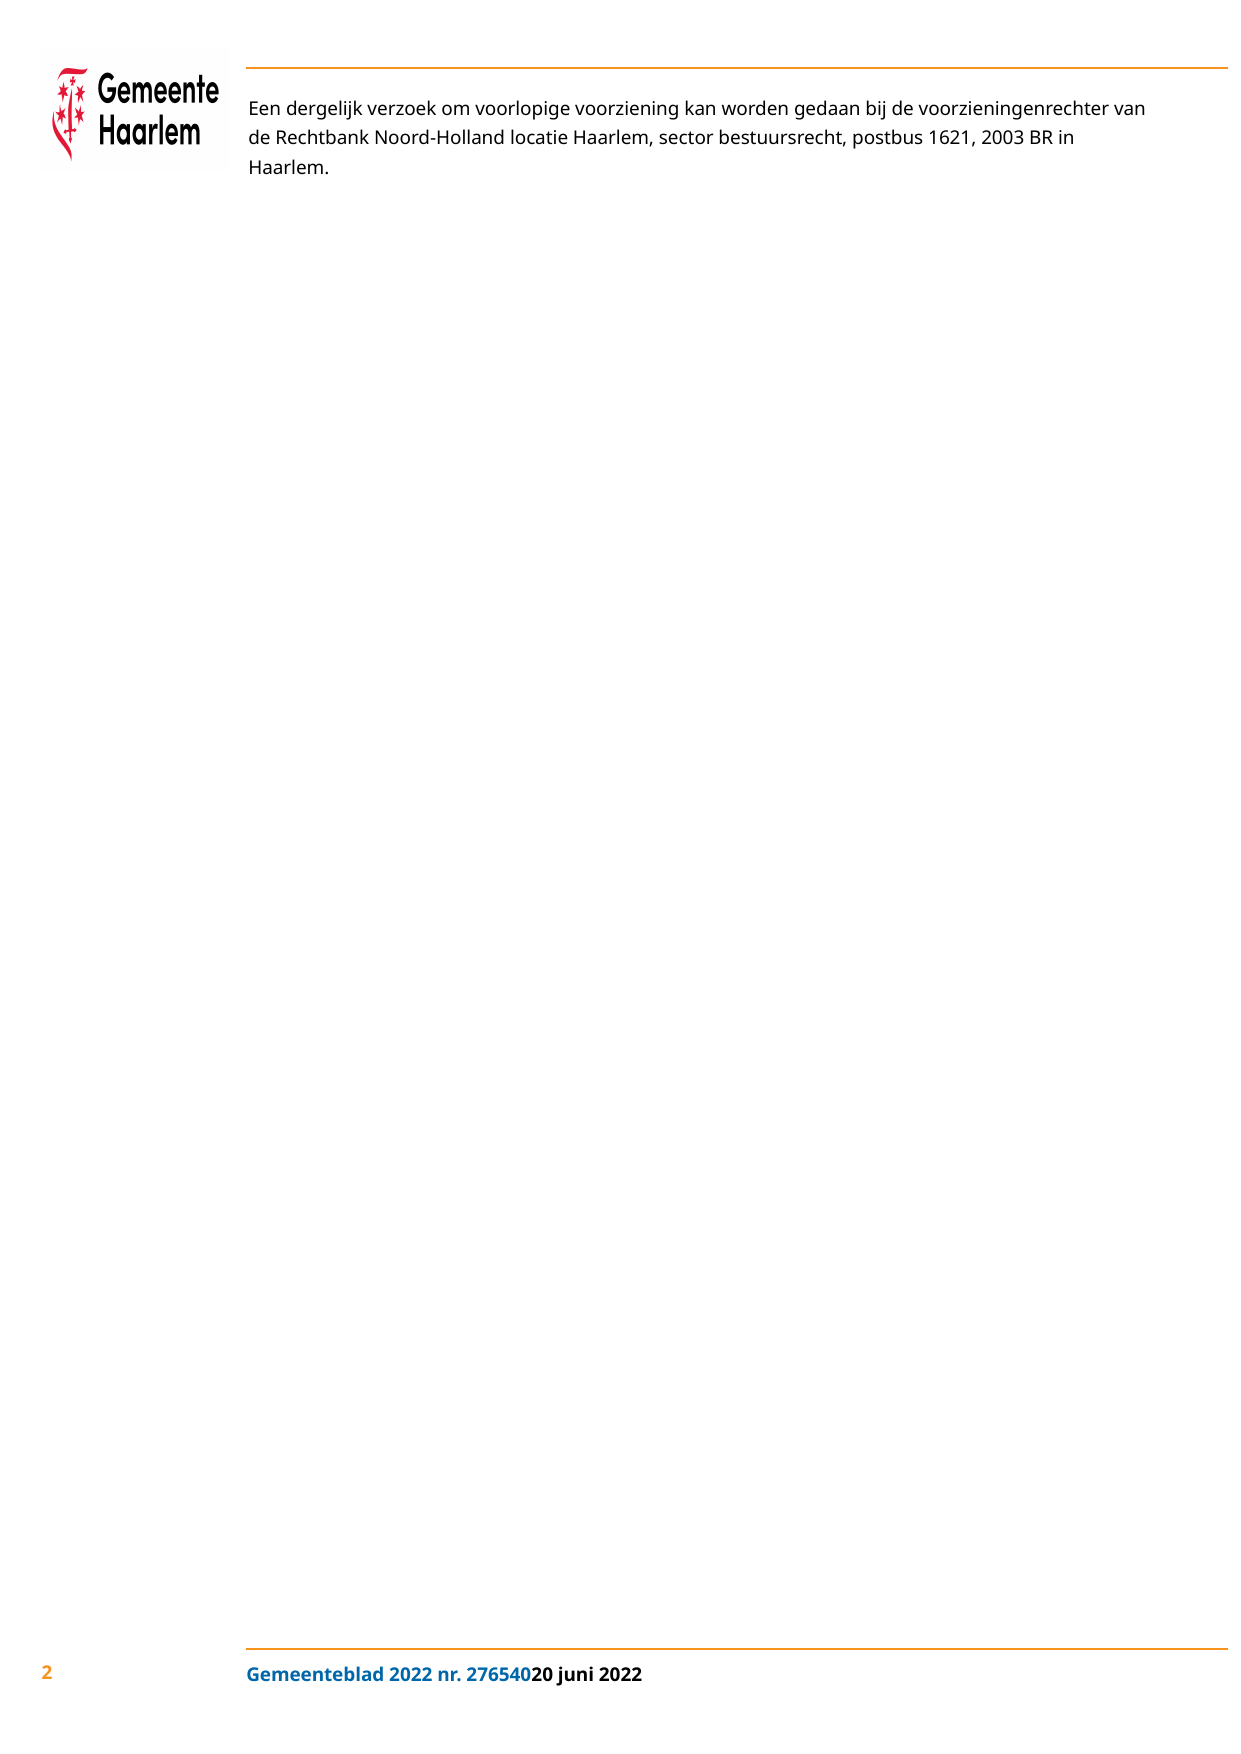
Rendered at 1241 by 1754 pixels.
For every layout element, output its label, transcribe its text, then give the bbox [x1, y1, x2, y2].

text Een dergelijk verzoek om voorlopige voorziening kan worden gedaan bij de voorzieningenrechter van de Rechtbank Noord-Holland locatie Haarlem, sector bestuursrecht, postbus 1621, 2003 BR in Haarlem. [248, 95, 1152, 180]
picture [41, 47, 231, 172]
